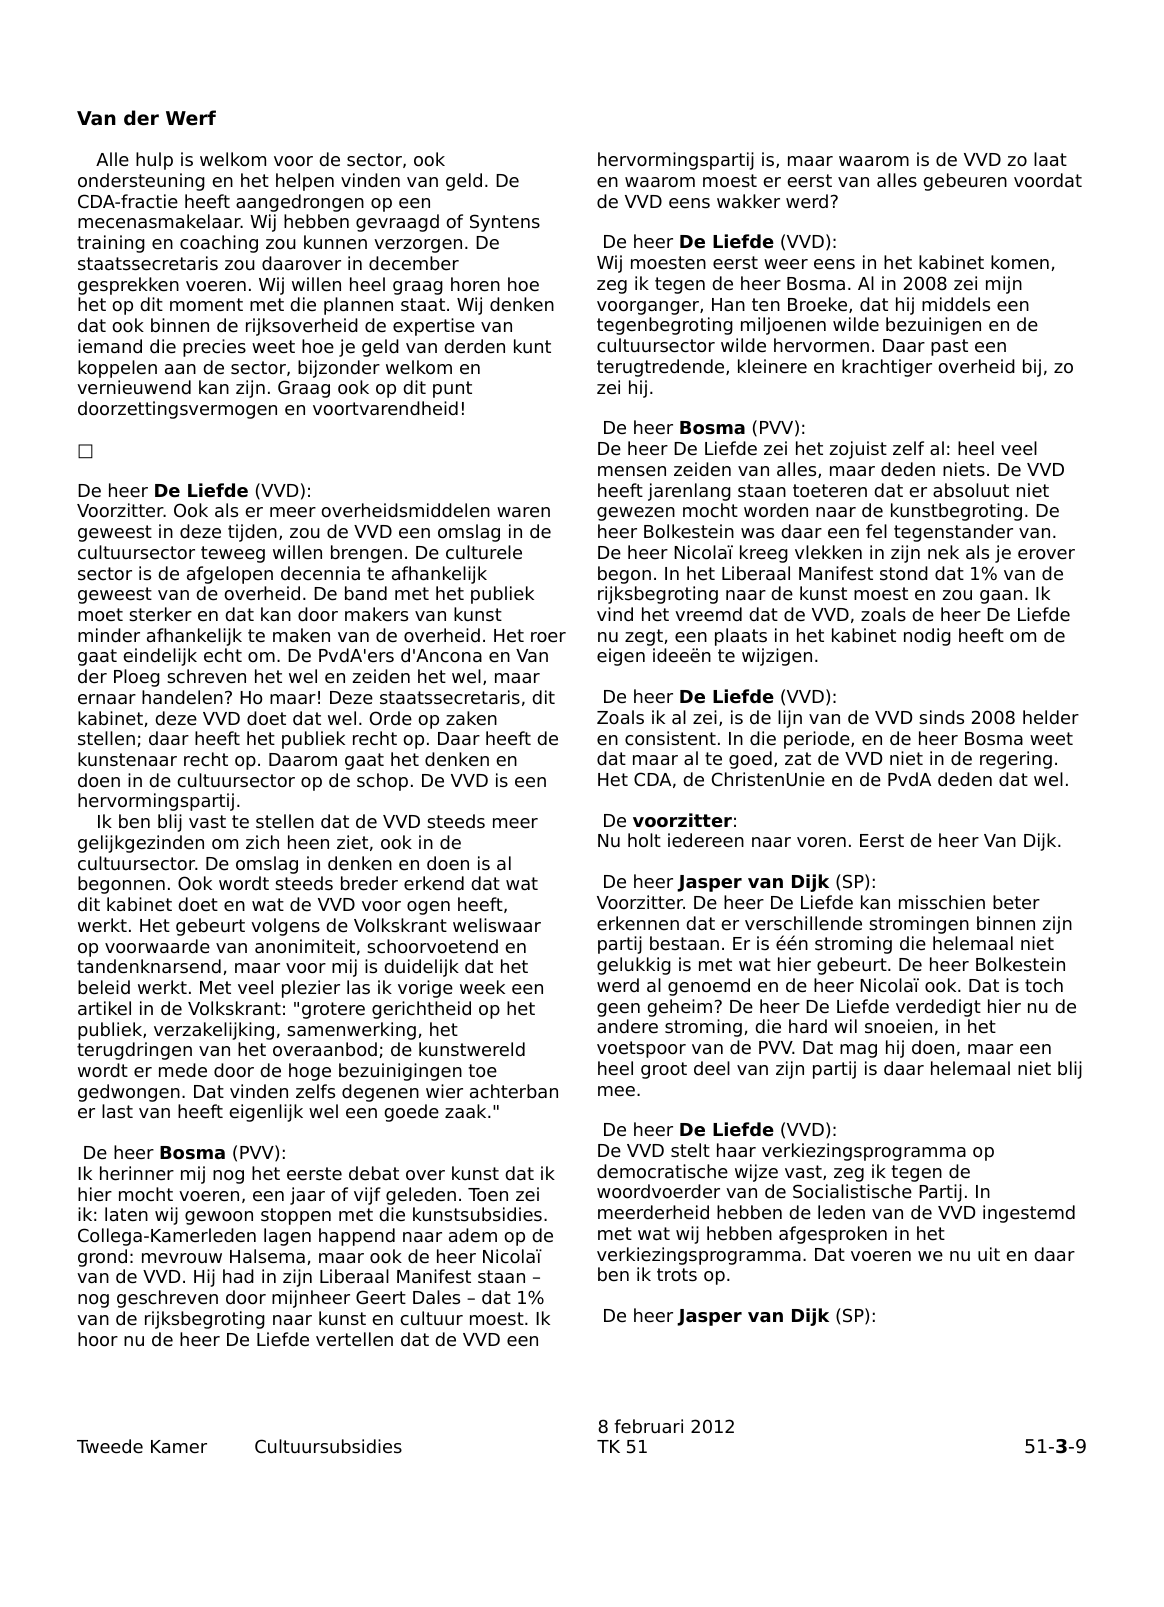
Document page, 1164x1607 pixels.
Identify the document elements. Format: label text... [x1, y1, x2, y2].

text De heer De Liefde (VVD): [596, 687, 1087, 708]
text De heer Jasper van Dijk (SP): [596, 1306, 1087, 1327]
text Ik ben blij vast te stellen dat de VVD steeds meer gelijkgezinden om zich heen ziet, ook in de cultuursector. De omslag in denken en doen is al begonnen. Ook wordt steeds breder erkend dat wat dit kabinet doet en wat de VVD voor ogen heeft, werkt. Het gebeurt volgens de Volkskrant weliswaar op voorwaarde van anonimiteit, schoorvoetend en tandenknarsend, maar voor mij is duidelijk dat het beleid werkt. Met veel plezier las ik vorige week een artikel in de Volkskrant: "grotere gerichtheid op het publiek, verzakelijking, samenwerking, het terugdringen van het overaanbod; de kunstwereld wordt er mede door de hoge bezuinigingen toe gedwongen. Dat vinden zelfs degenen wier achterban er last van heeft eigenlijk wel een goede zaak." [77, 812, 567, 1123]
text De heer Jasper van Dijk (SP): [596, 872, 1087, 893]
text De heer De Liefde zei het zojuist zelf al: heel veel mensen zeiden van alles, maar deden niets. De VVD heeft jarenlang staan toeteren dat er absoluut niet gewezen mocht worden naar de kunstbegroting. De heer Bolkestein was daar een fel tegenstander van. De heer Nicolaï kreeg vlekken in zijn nek als je erover begon. In het Liberaal Manifest stond dat 1% van de rijksbegroting naar de kunst moest en zou gaan. Ik vind het vreemd dat de VVD, zoals de heer De Liefde nu zegt, een plaats in het kabinet nodig heeft om de eigen ideeën te wijzigen. [596, 439, 1087, 667]
text De heer Bosma (PVV): [596, 418, 1087, 439]
text Nu holt iedereen naar voren. Eerst de heer Van Dijk. [596, 831, 1087, 852]
text De heer Bosma (PVV): [77, 1143, 567, 1164]
text De heer De Liefde (VVD): [596, 1120, 1087, 1141]
text Wij moesten eerst weer eens in het kabinet komen, zeg ik tegen de heer Bosma. Al in 2008 zei mijn voorganger, Han ten Broeke, dat hij middels een tegenbegroting miljoenen wilde bezuinigen en de cultuursector wilde hervormen. Daar past een terugtredende, kleinere en krachtiger overheid bij, zo zei hij. [596, 253, 1087, 398]
text Zoals ik al zei, is de lijn van de VVD sinds 2008 helder en consistent. In die periode, en de heer Bosma weet dat maar al te goed, zat de VVD niet in de regering. Het CDA, de ChristenUnie en de PvdA deden dat wel. [596, 708, 1087, 791]
text Voorzitter. Ook als er meer overheidsmiddelen waren geweest in deze tijden, zou de VVD een omslag in de cultuursector teweeg willen brengen. De culturele sector is de afgelopen decennia te afhankelijk geweest van de overheid. De band met het publiek moet sterker en dat kan door makers van kunst minder afhankelijk te maken van de overheid. Het roer gaat eindelijk echt om. De PvdA'ers d'Ancona en Van der Ploeg schreven het wel en zeiden het wel, maar ernaar handelen? Ho maar! Deze staatssecretaris, dit kabinet, deze VVD doet dat wel. Orde op zaken stellen; daar heeft het publiek recht op. Daar heeft de kunstenaar recht op. Daarom gaat het denken en doen in de cultuursector op de schop. De VVD is een hervormingspartij. [77, 501, 567, 812]
text Alle hulp is welkom voor de sector, ook ondersteuning en het helpen vinden van geld. De CDA-fractie heeft aangedrongen op een mecenasmakelaar. Wij hebben gevraagd of Syntens training en coaching zou kunnen verzorgen. De staatssecretaris zou daarover in december gesprekken voeren. Wij willen heel graag horen hoe het op dit moment met die plannen staat. Wij denken dat ook binnen de rijksoverheid de expertise van iemand die precies weet hoe je geld van derden kunt koppelen aan de sector, bijzonder welkom en vernieuwend kan zijn. Graag ook op dit punt doorzettingsvermogen en voortvarendheid! [77, 150, 567, 420]
text De heer De Liefde (VVD): [596, 232, 1087, 253]
text De heer De Liefde (VVD): [77, 480, 567, 501]
text hervormingspartij is, maar waarom is de VVD zo laat en waarom moest er eerst van alles gebeuren voordat de VVD eens wakker werd? [596, 150, 1087, 212]
text Voorzitter. De heer De Liefde kan misschien beter erkennen dat er verschillende stromingen binnen zijn partij bestaan. Er is één stroming die helemaal niet gelukkig is met wat hier gebeurt. De heer Bolkestein werd al genoemd en de heer Nicolaï ook. Dat is toch geen geheim? De heer De Liefde verdedigt hier nu de andere stroming, die hard wil snoeien, in het voetspoor van de PVV. Dat mag hij doen, maar een heel groot deel van zijn partij is daar helemaal niet blij mee. [596, 893, 1087, 1100]
text De VVD stelt haar verkiezingsprogramma op democratische wijze vast, zeg ik tegen de woordvoerder van de Socialistische Partij. In meerderheid hebben de leden van de VVD ingestemd met wat wij hebben afgesproken in het verkiezingsprogramma. Dat voeren we nu uit en daar ben ik trots op. [596, 1141, 1087, 1286]
text Ik herinner mij nog het eerste debat over kunst dat ik hier mocht voeren, een jaar of vijf geleden. Toen zei ik: laten wij gewoon stoppen met die kunstsubsidies. Collega-Kamerleden lagen happend naar adem op de grond: mevrouw Halsema, maar ook de heer Nicolaï van de VVD. Hij had in zijn Liberaal Manifest staan – nog geschreven door mijnheer Geert Dales – dat 1% van de rijksbegroting naar kunst en cultuur moest. Ik hoor nu de heer De Liefde vertellen dat de VVD een [77, 1164, 567, 1350]
text □ [77, 440, 567, 460]
text De voorzitter: [596, 811, 1087, 831]
